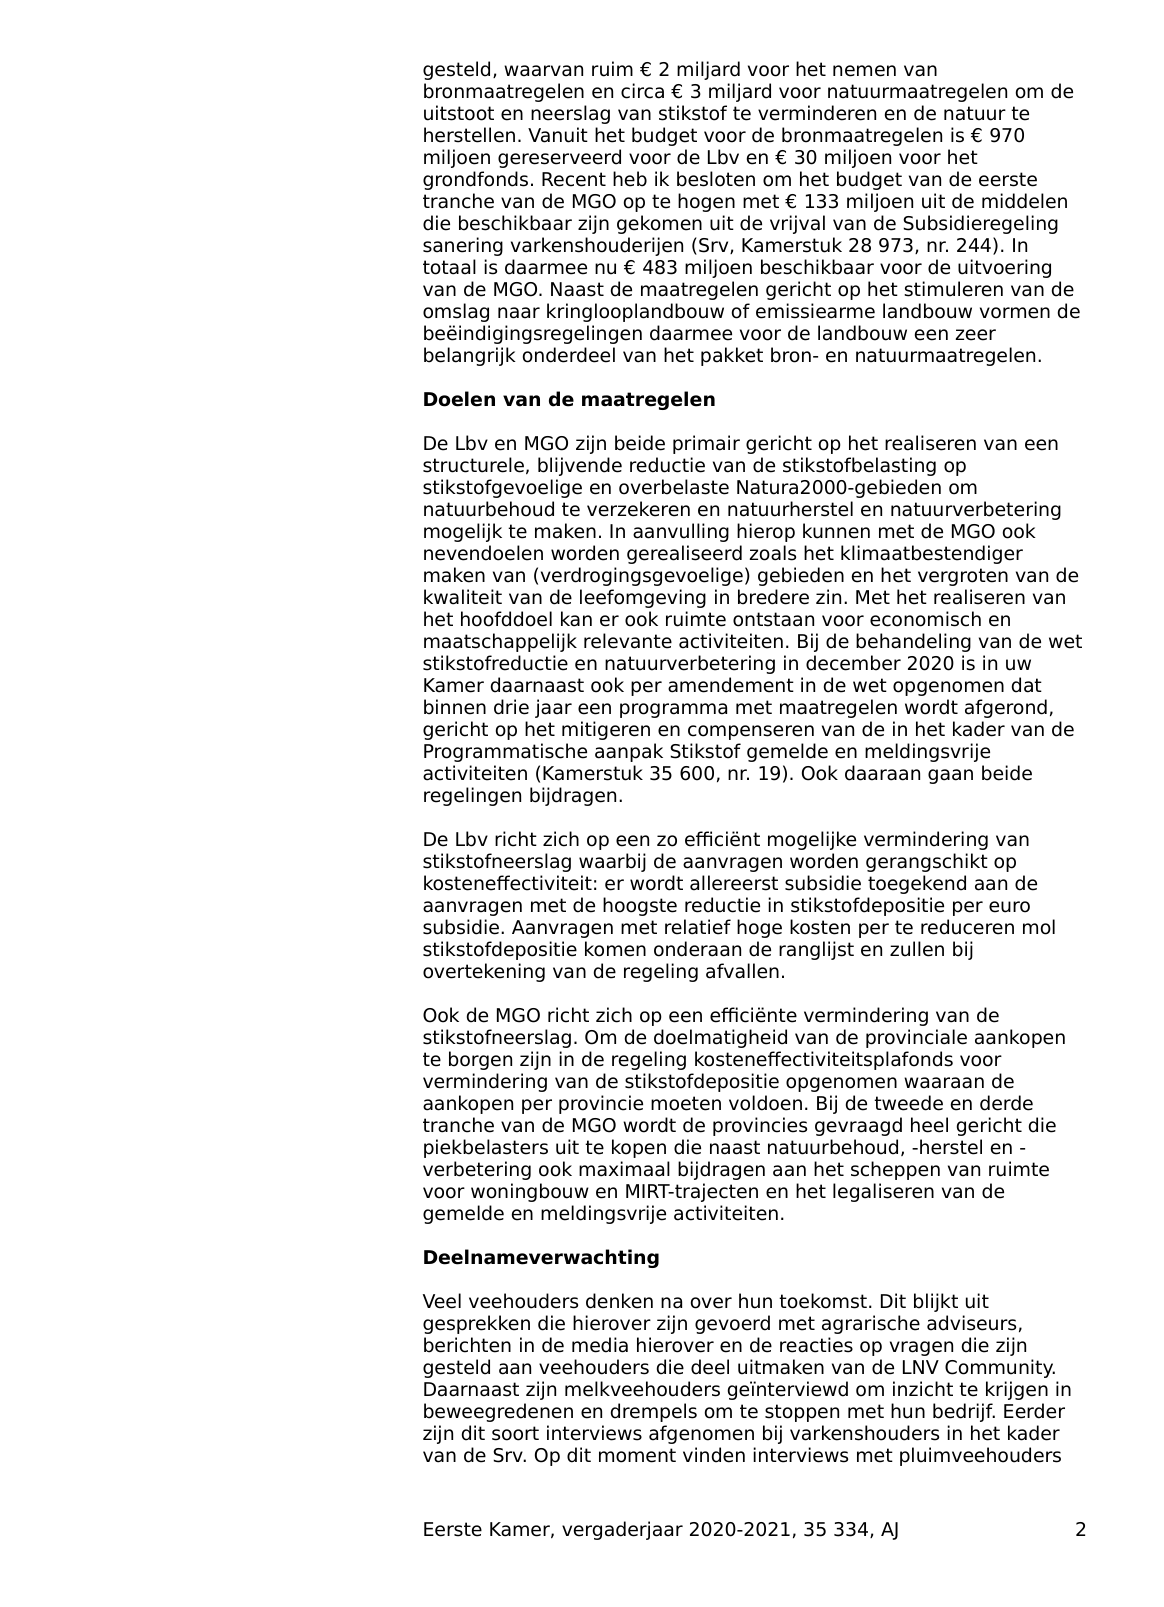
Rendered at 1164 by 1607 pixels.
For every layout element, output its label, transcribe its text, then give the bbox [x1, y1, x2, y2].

text gesteld, waarvan ruim € 2 miljard voor het nemen van bronmaatregelen en circa € 3 miljard voor natuurmaatregelen om de uitstoot en neerslag van stikstof te verminderen en de natuur te herstellen. Vanuit het budget voor de bronmaatregelen is € 970 miljoen gereserveerd voor de Lbv en € 30 miljoen voor het grondfonds. Recent heb ik besloten om het budget van de eerste tranche van de MGO op te hogen met € 133 miljoen uit de middelen die beschikbaar zijn gekomen uit de vrijval van de Subsidieregeling sanering varkenshouderijen (Srv, Kamerstuk 28 973, nr. 244). In totaal is daarmee nu € 483 miljoen beschikbaar voor de uitvoering van de MGO. Naast de maatregelen gericht op het stimuleren van de omslag naar kringlooplandbouw of emissiearme landbouw vormen de beëindigingsregelingen daarmee voor de landbouw een zeer belangrijk onderdeel van het pakket bron- en natuurmaatregelen. [422, 59, 1087, 367]
text Veel veehouders denken na over hun toekomst. Dit blijkt uit gesprekken die hierover zijn gevoerd met agrarische adviseurs, berichten in de media hierover en de reacties op vragen die zijn gesteld aan veehouders die deel uitmaken van de LNV Community. Daarnaast zijn melkveehouders geïnterviewd om inzicht te krijgen in beweegredenen en drempels om te stoppen met hun bedrijf. Eerder zijn dit soort interviews afgenomen bij varkenshouders in het kader van de Srv. Op dit moment vinden interviews met pluimveehouders [422, 1291, 1087, 1467]
subtitle Doelen van de maatregelen [422, 389, 1087, 411]
text De Lbv en MGO zijn beide primair gericht op het realiseren van een structurele, blijvende reductie van de stikstofbelasting op stikstofgevoelige en overbelaste Natura2000-gebieden om natuurbehoud te verzekeren en natuurherstel en natuurverbetering mogelijk te maken. In aanvulling hierop kunnen met de MGO ook nevendoelen worden gerealiseerd zoals het klimaatbestendiger maken van (verdrogingsgevoelige) gebieden en het vergroten van de kwaliteit van de leefomgeving in bredere zin. Met het realiseren van het hoofddoel kan er ook ruimte ontstaan voor economisch en maatschappelijk relevante activiteiten. Bij de behandeling van de wet stikstofreductie en natuurverbetering in december 2020 is in uw Kamer daarnaast ook per amendement in de wet opgenomen dat binnen drie jaar een programma met maatregelen wordt afgerond, gericht op het mitigeren en compenseren van de in het kader van de Programmatische aanpak Stikstof gemelde en meldingsvrije activiteiten (Kamerstuk 35 600, nr. 19). Ook daaraan gaan beide regelingen bijdragen. [422, 433, 1087, 807]
subtitle Deelnameverwachting [422, 1247, 1087, 1269]
text Ook de MGO richt zich op een efficiënte vermindering van de stikstofneerslag. Om de doelmatigheid van de provinciale aankopen te borgen zijn in de regeling kosteneffectiviteitsplafonds voor vermindering van de stikstofdepositie opgenomen waaraan de aankopen per provincie moeten voldoen. Bij de tweede en derde tranche van de MGO wordt de provincies gevraagd heel gericht die piekbelasters uit te kopen die naast natuurbehoud, -herstel en -verbetering ook maximaal bijdragen aan het scheppen van ruimte voor woningbouw en MIRT-trajecten en het legaliseren van de gemelde en meldingsvrije activiteiten. [422, 1005, 1087, 1225]
text De Lbv richt zich op een zo efficiënt mogelijke vermindering van stikstofneerslag waarbij de aanvragen worden gerangschikt op kosteneffectiviteit: er wordt allereerst subsidie toegekend aan de aanvragen met de hoogste reductie in stikstofdepositie per euro subsidie. Aanvragen met relatief hoge kosten per te reduceren mol stikstofdepositie komen onderaan de ranglijst en zullen bij overtekening van de regeling afvallen. [422, 829, 1087, 983]
